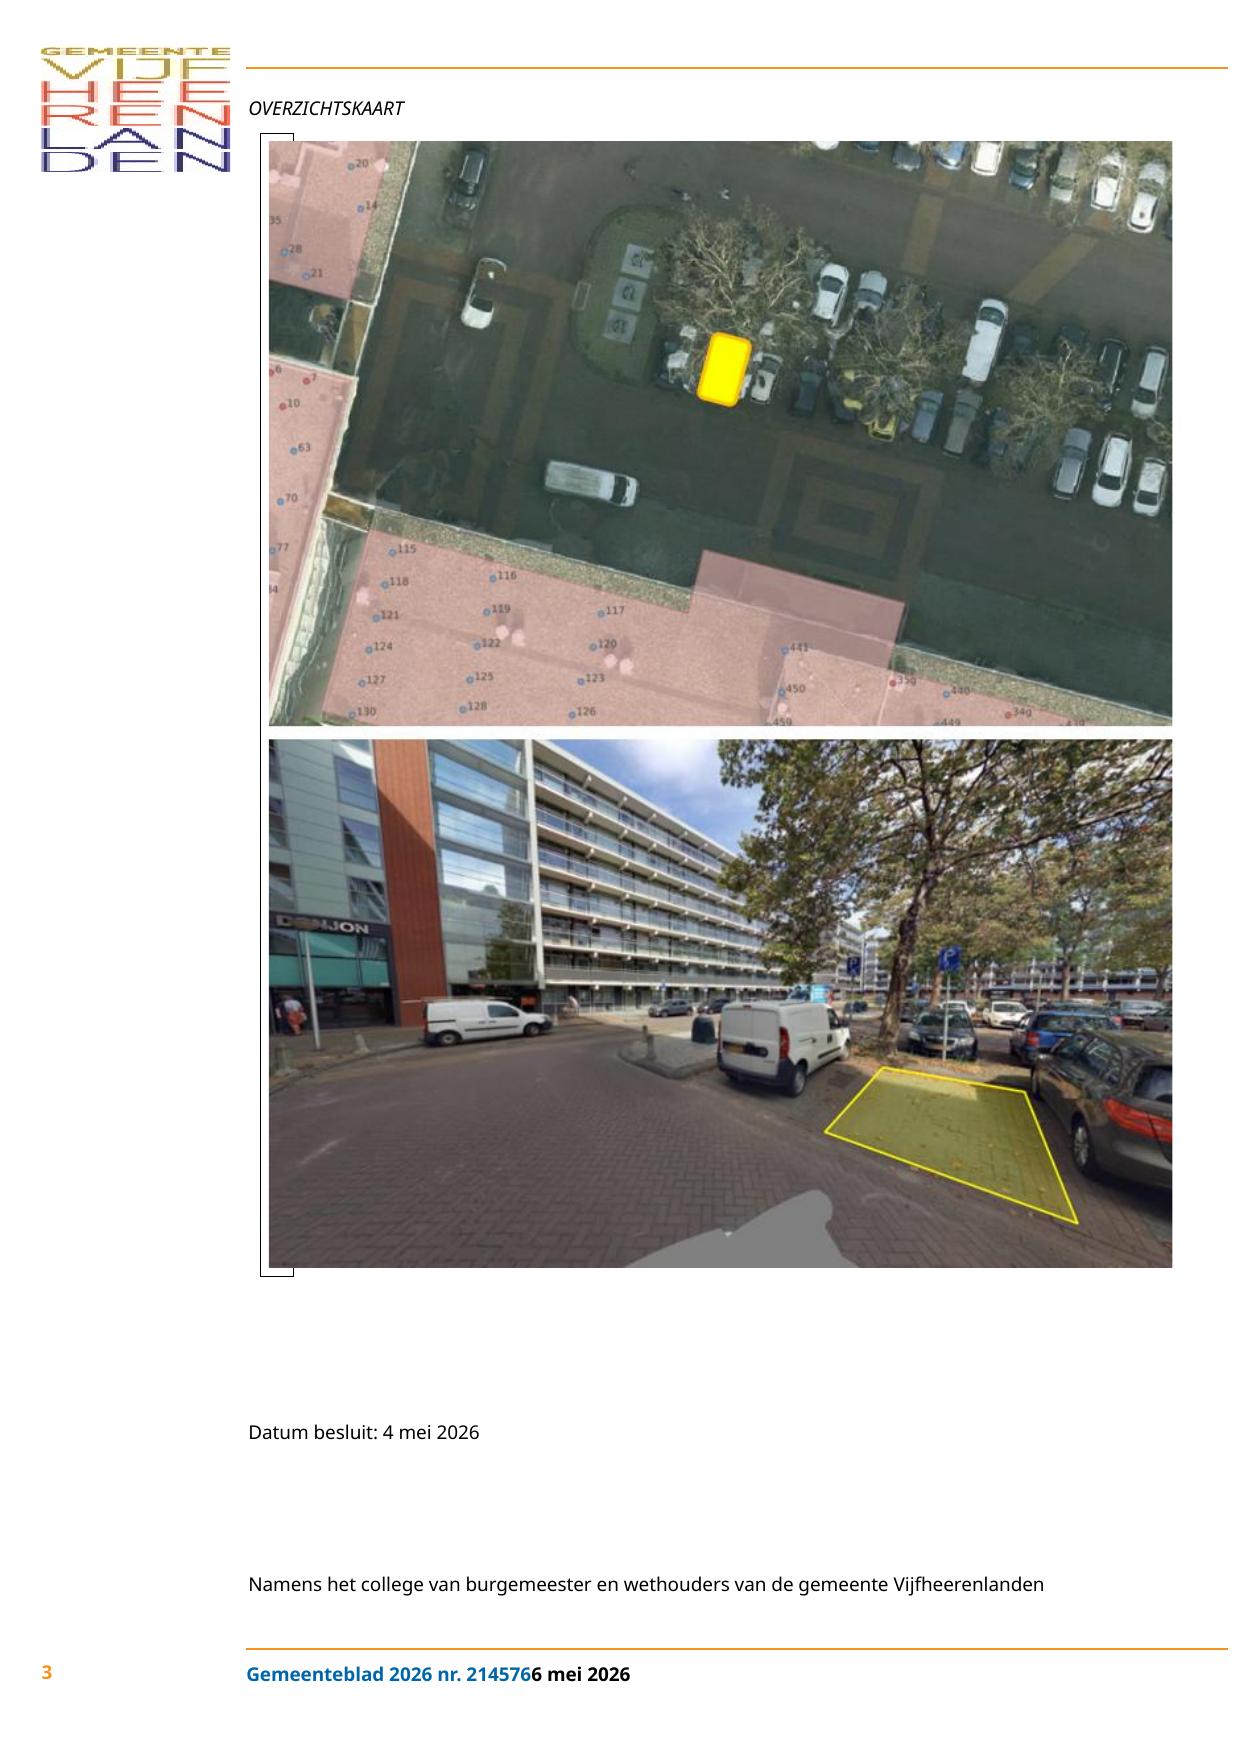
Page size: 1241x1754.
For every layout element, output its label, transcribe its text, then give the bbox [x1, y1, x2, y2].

text OVERZICHTSKAART [248, 95, 1152, 121]
text Datum besluit: 4 mei 2026 [248, 1419, 1152, 1445]
picture [41, 47, 231, 172]
picture [268, 141, 1173, 1268]
text Namens het college van burgemeester en wethouders van de gemeente Vijfheerenlanden [248, 1571, 1152, 1597]
